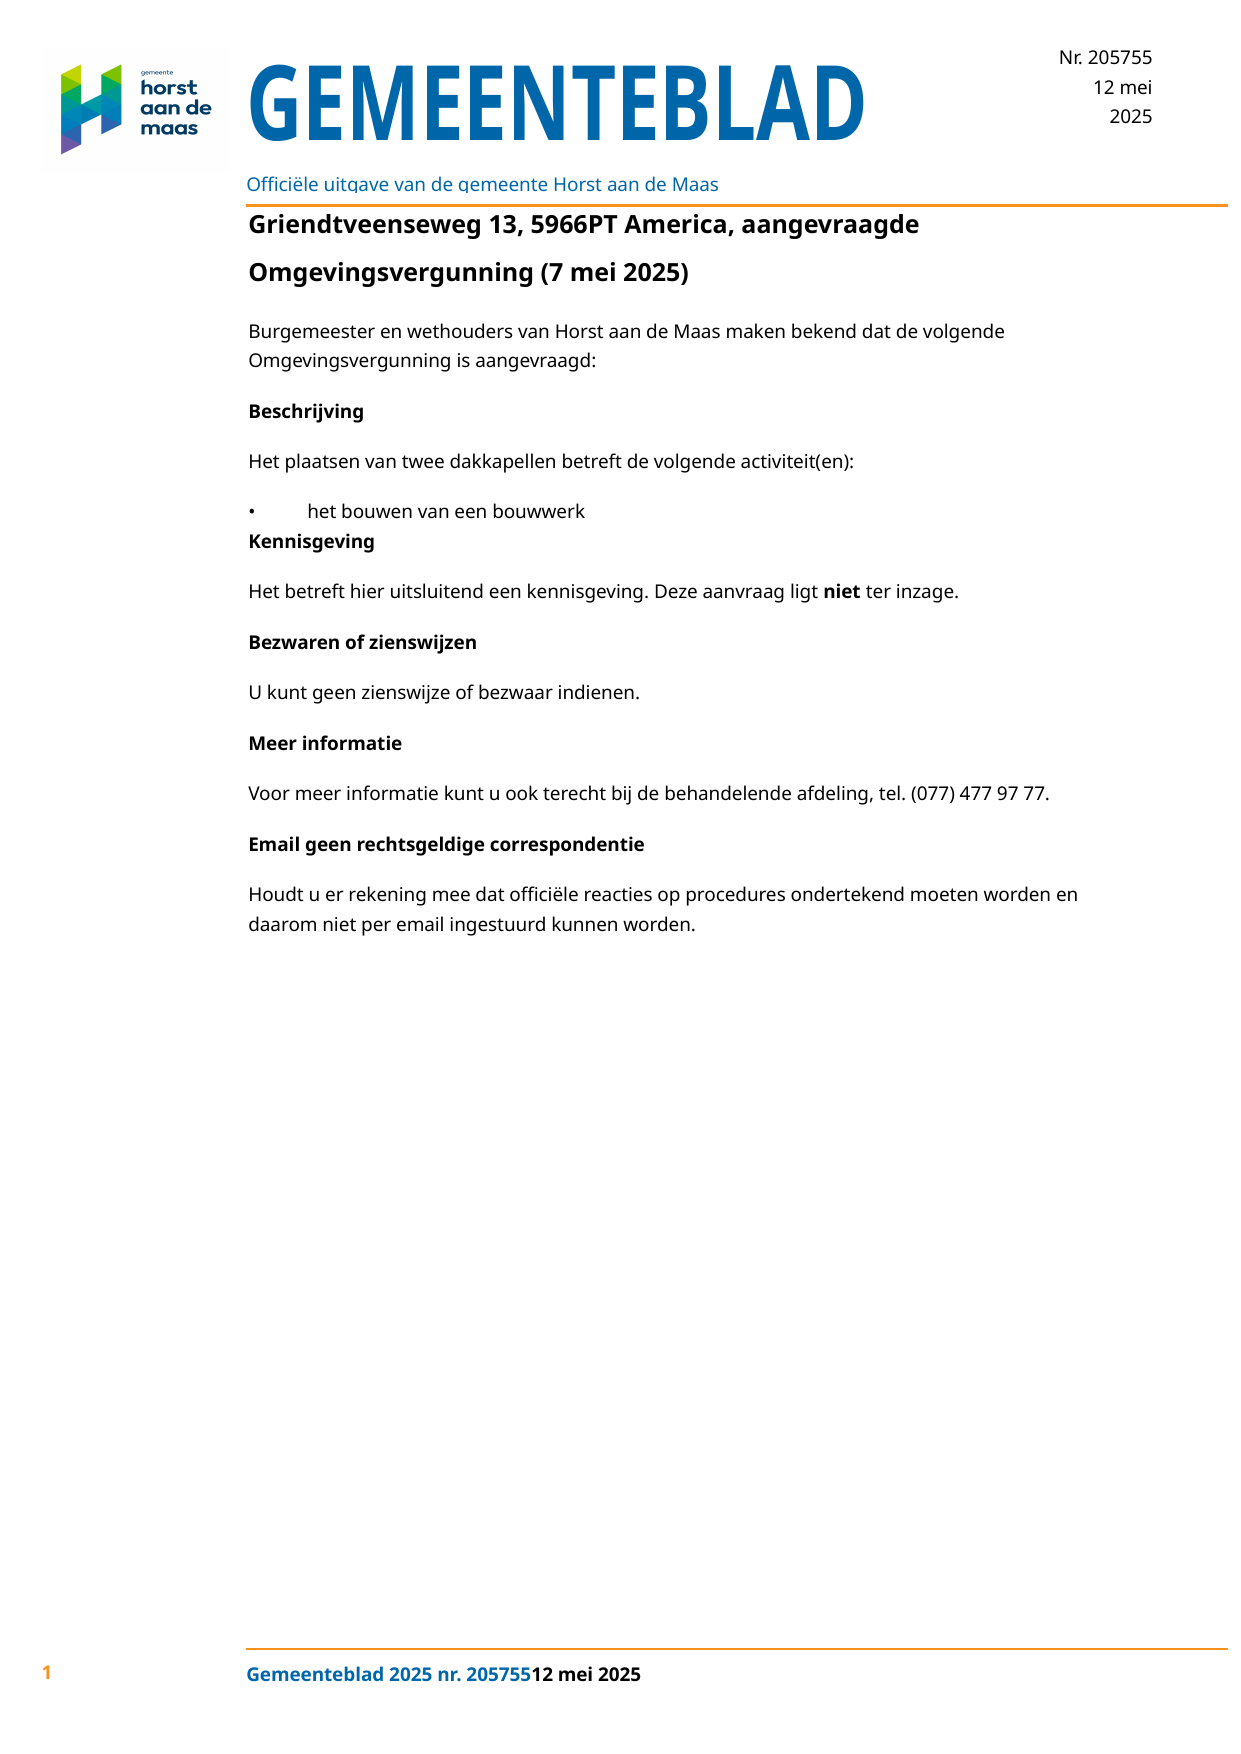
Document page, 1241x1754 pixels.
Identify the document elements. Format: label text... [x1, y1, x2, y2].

text Houdt u er rekening mee dat officiële reacties op procedures ondertekend moeten worden en daarom niet per email ingestuurd kunnen worden. [248, 881, 1152, 937]
text Beschrijving [248, 398, 1152, 424]
text Bezwaren of zienswijzen [248, 629, 1152, 655]
text Het plaatsen van twee dakkapellen betreft de volgende activiteit(en): [248, 448, 1152, 474]
list het bouwen van een bouwwerk [248, 499, 1152, 524]
text Meer informatie [248, 730, 1152, 756]
text Griendtveenseweg 13, 5966PT America, aangevraagde Omgevingsvergunning (7 mei 2025) [248, 207, 1152, 288]
text Voor meer informatie kunt u ook terecht bij de behandelende afdeling, tel. (077) 477 97 77. [248, 780, 1152, 806]
picture [41, 47, 231, 172]
text Email geen rechtsgeldige correspondentie [248, 831, 1152, 857]
text Het betreft hier uitsluitend een kennisgeving. Deze aanvraag ligt niet ter inzage. [248, 579, 1152, 604]
text U kunt geen zienswijze of bezwaar indienen. [248, 679, 1152, 705]
text Burgemeester en wethouders van Horst aan de Maas maken bekend dat de volgende Omgevingsvergunning is aangevraagd: [248, 318, 1152, 373]
text Kennisgeving [248, 528, 1152, 554]
